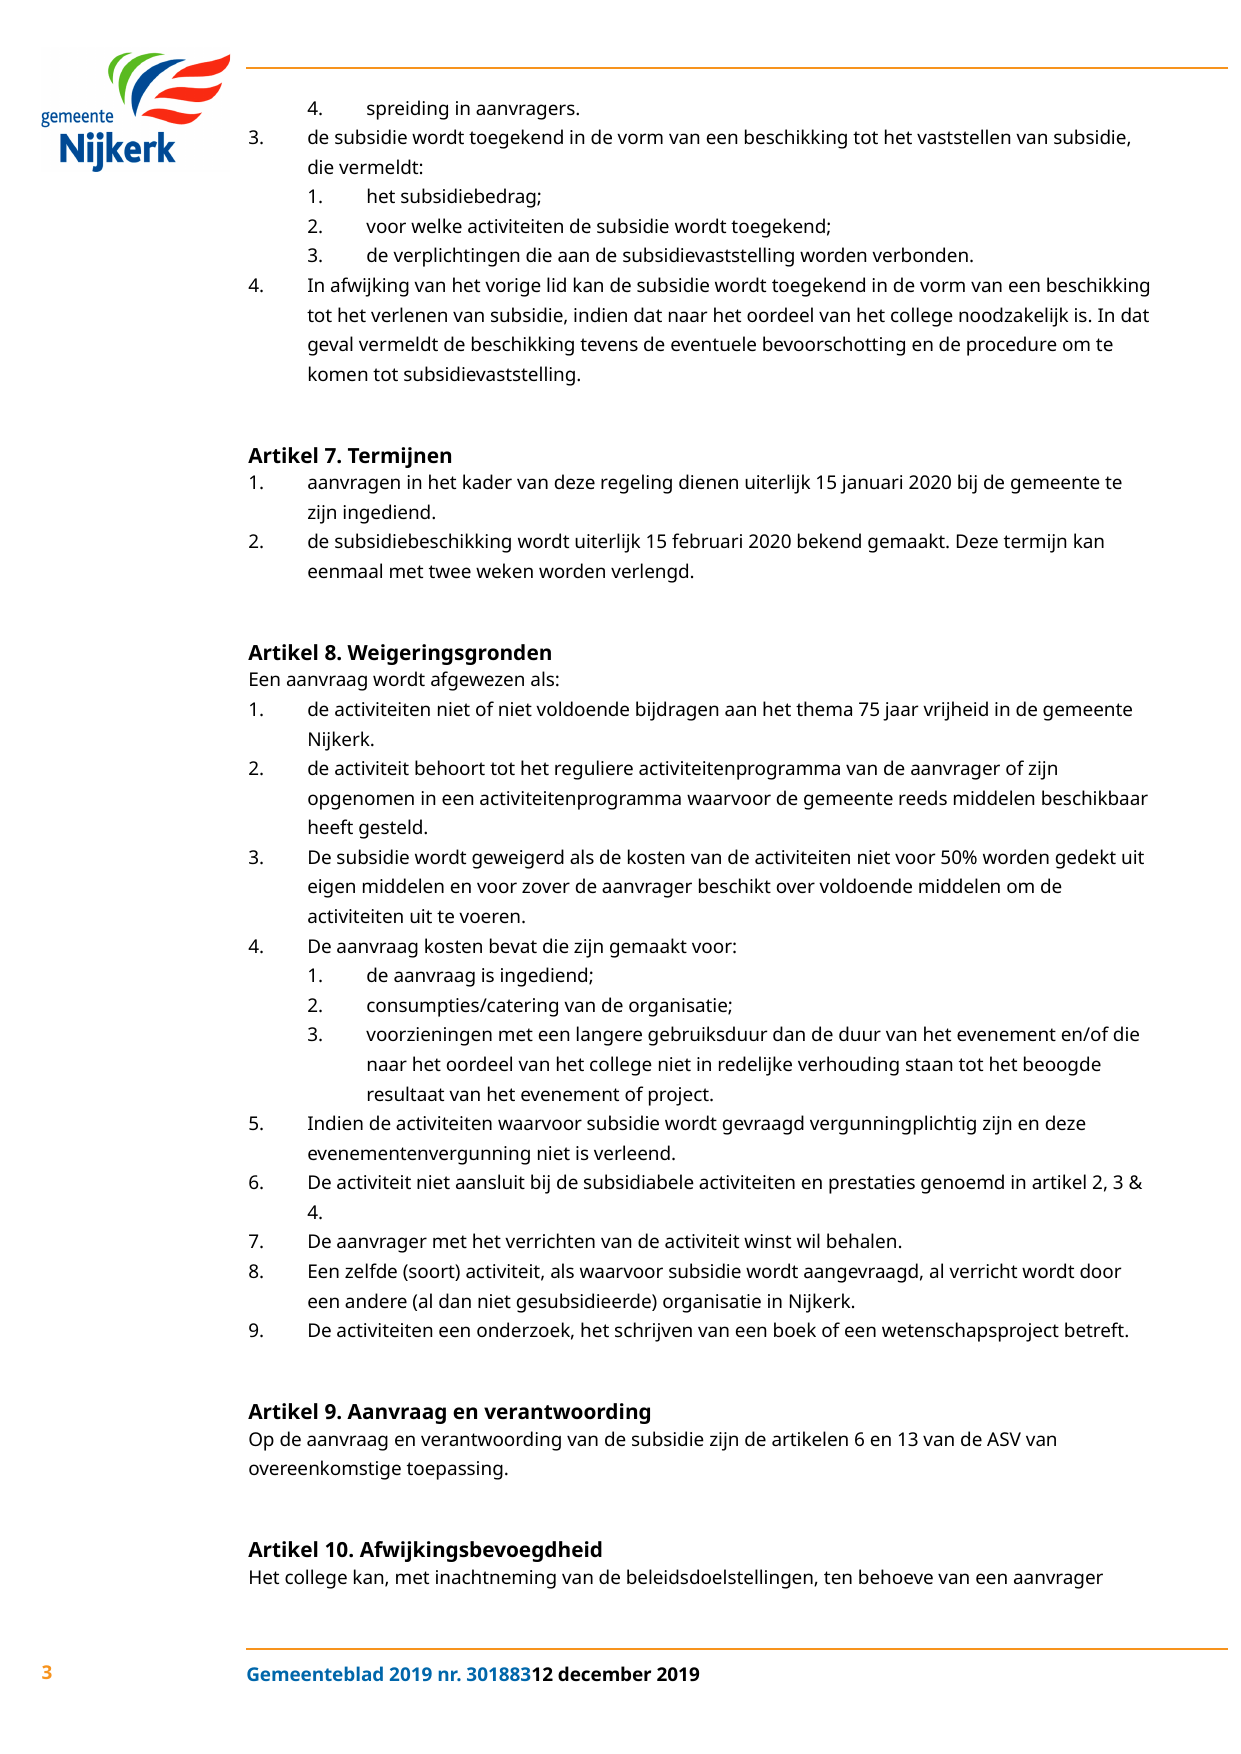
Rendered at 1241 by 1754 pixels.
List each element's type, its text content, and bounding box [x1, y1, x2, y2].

list De activiteiten een onderzoek, het schrijven van een boek of een wetenschapsproject betreft. [248, 1317, 1152, 1343]
list de aanvraag is ingediend; [307, 962, 1152, 988]
list spreiding in aanvragers. [307, 95, 1152, 121]
text Artikel 9. Aanvraag en verantwoording [248, 1397, 1152, 1426]
list Indien de activiteiten waarvoor subsidie wordt gevraagd vergunningplichtig zijn en deze evenementenvergunning niet is verleend. [248, 1110, 1152, 1166]
list de activiteit behoort tot het reguliere activiteitenprogramma van de aanvrager of zijn opgenomen in een activiteitenprogramma waarvoor de gemeente reeds middelen beschikbaar heeft gesteld. [248, 755, 1152, 840]
text Een aanvraag wordt afgewezen als: [248, 667, 1152, 692]
picture [41, 47, 231, 172]
list voorzieningen met een langere gebruiksduur dan de duur van het evenement en/of die naar het oordeel van het college niet in redelijke verhouding staan tot het beoogde resultaat van het evenement of project. [307, 1022, 1152, 1107]
list De aanvraag kosten bevat die zijn gemaakt voor: [248, 933, 1152, 959]
list voor welke activiteiten de subsidie wordt toegekend; [307, 213, 1152, 239]
list consumpties/catering van de organisatie; [307, 992, 1152, 1018]
list De subsidie wordt geweigerd als de kosten van de activiteiten niet voor 50% worden gedekt uit eigen middelen en voor zover de aanvrager beschikt over voldoende middelen om de activiteiten uit te voeren. [248, 844, 1152, 929]
list In afwijking van het vorige lid kan de subsidie wordt toegekend in de vorm van een beschikking tot het verlenen van subsidie, indien dat naar het oordeel van het college noodzakelijk is. In dat geval vermeldt de beschikking tevens de eventuele bevoorschotting en de procedure om te komen tot subsidievaststelling. [248, 272, 1152, 387]
text Artikel 10. Afwijkingsbevoegdheid [248, 1536, 1152, 1564]
list Een zelfde (soort) activiteit, als waarvoor subsidie wordt aangevraagd, al verricht wordt door een andere (al dan niet gesubsidieerde) organisatie in Nijkerk. [248, 1258, 1152, 1314]
list De aanvrager met het verrichten van de activiteit winst wil behalen. [248, 1229, 1152, 1254]
text Op de aanvraag en verantwoording van de subsidie zijn de artikelen 6 en 13 van de ASV van overeenkomstige toepassing. [248, 1426, 1152, 1481]
list de verplichtingen die aan de subsidievaststelling worden verbonden. [307, 243, 1152, 268]
text Artikel 7. Termijnen [248, 441, 1152, 469]
list de activiteiten niet of niet voldoende bijdragen aan het thema 75 jaar vrijheid in de gemeente Nijkerk. [248, 696, 1152, 752]
list het subsidiebedrag; [307, 183, 1152, 209]
list de subsidie wordt toegekend in de vorm van een beschikking tot het vaststellen van subsidie, die vermeldt: [248, 124, 1152, 180]
list aanvragen in het kader van deze regeling dienen uiterlijk 15 januari 2020 bij de gemeente te zijn ingediend. [248, 469, 1152, 525]
text Artikel 8. Weigeringsgronden [248, 638, 1152, 667]
text Het college kan, met inachtneming van de beleidsdoelstellingen, ten behoeve van een aanvrager [248, 1564, 1152, 1590]
list De activiteit niet aansluit bij de subsidiabele activiteiten en prestaties genoemd in artikel 2, 3 & 4. [248, 1169, 1152, 1225]
list de subsidiebeschikking wordt uiterlijk 15 februari 2020 bekend gemaakt. Deze termijn kan eenmaal met twee weken worden verlengd. [248, 529, 1152, 584]
